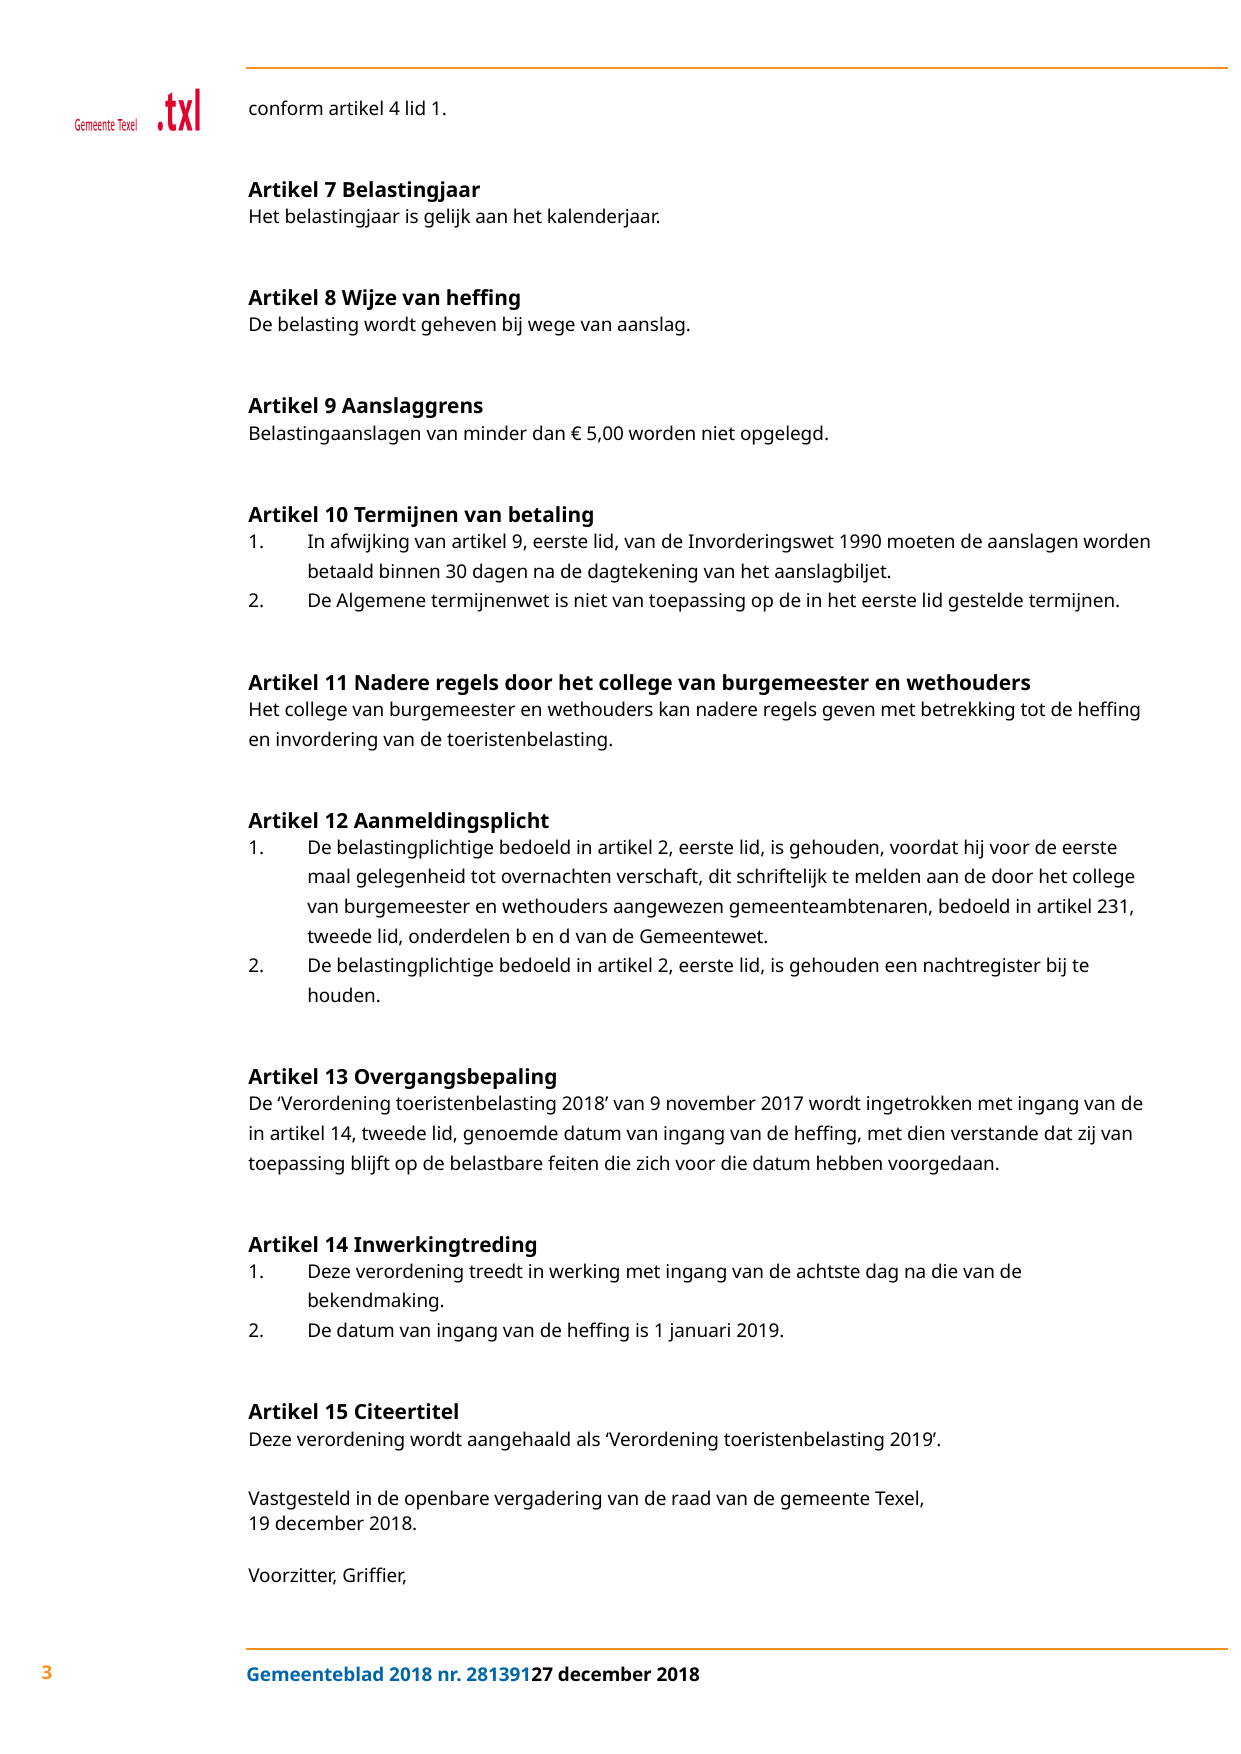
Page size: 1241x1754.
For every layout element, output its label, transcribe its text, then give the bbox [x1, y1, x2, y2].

text 19 december 2018. [248, 1511, 1152, 1536]
text Artikel 13 Overgangsbepaling [248, 1062, 1152, 1091]
text Voorzitter, Griffier, [248, 1562, 1152, 1588]
text Artikel 8 Wijze van heffing [248, 283, 1152, 312]
list In afwijking van artikel 9, eerste lid, van de Invorderingswet 1990 moeten de aanslagen worden betaald binnen 30 dagen na de dagtekening van het aanslagbiljet. [248, 528, 1152, 584]
text Artikel 14 Inwerkingtreding [248, 1230, 1152, 1258]
text Belastingaanslagen van minder dan € 5,00 worden niet opgelegd. [248, 420, 1152, 446]
picture [41, 47, 231, 172]
text De ‘Verordening toeristenbelasting 2018’ van 9 november 2017 wordt ingetrokken met ingang van de in artikel 14, tweede lid, genoemde datum van ingang van de heffing, met dien verstande dat zij van toepassing blijft op de belastbare feiten die zich voor die datum hebben voorgedaan. [248, 1091, 1152, 1175]
text Vastgesteld in de openbare vergadering van de raad van de gemeente Texel, [248, 1485, 1152, 1511]
text Artikel 15 Citeertitel [248, 1397, 1152, 1426]
text Artikel 9 Aanslaggrens [248, 392, 1152, 420]
text Artikel 12 Aanmeldingsplicht [248, 806, 1152, 834]
list De belastingplichtige bedoeld in artikel 2, eerste lid, is gehouden een nachtregister bij te houden. [248, 952, 1152, 1008]
text conform artikel 4 lid 1. [248, 95, 1152, 121]
text Het belastingjaar is gelijk aan het kalenderjaar. [248, 203, 1152, 229]
text Artikel 10 Termijnen van betaling [248, 500, 1152, 528]
text Het college van burgemeester en wethouders kan nadere regels geven met betrekking tot de heffing en invordering van de toeristenbelasting. [248, 696, 1152, 751]
list De belastingplichtige bedoeld in artikel 2, eerste lid, is gehouden, voordat hij voor de eerste maal gelegenheid tot overnachten verschaft, dit schriftelijk te melden aan de door het college van burgemeester en wethouders aangewezen gemeenteambtenaren, bedoeld in artikel 231, tweede lid, onderdelen b en d van de Gemeentewet. [248, 834, 1152, 949]
text De belasting wordt geheven bij wege van aanslag. [248, 312, 1152, 337]
list De Algemene termijnenwet is niet van toepassing op de in het eerste lid gestelde termijnen. [248, 588, 1152, 613]
list Deze verordening treedt in werking met ingang van de achtste dag na die van de bekendmaking. [248, 1258, 1152, 1313]
text Deze verordening wordt aangehaald als ‘Verordening toeristenbelasting 2019’. [248, 1426, 1152, 1451]
text Artikel 7 Belastingjaar [248, 175, 1152, 203]
text Artikel 11 Nadere regels door het college van burgemeester en wethouders [248, 668, 1152, 696]
list De datum van ingang van de heffing is 1 januari 2019. [248, 1317, 1152, 1343]
